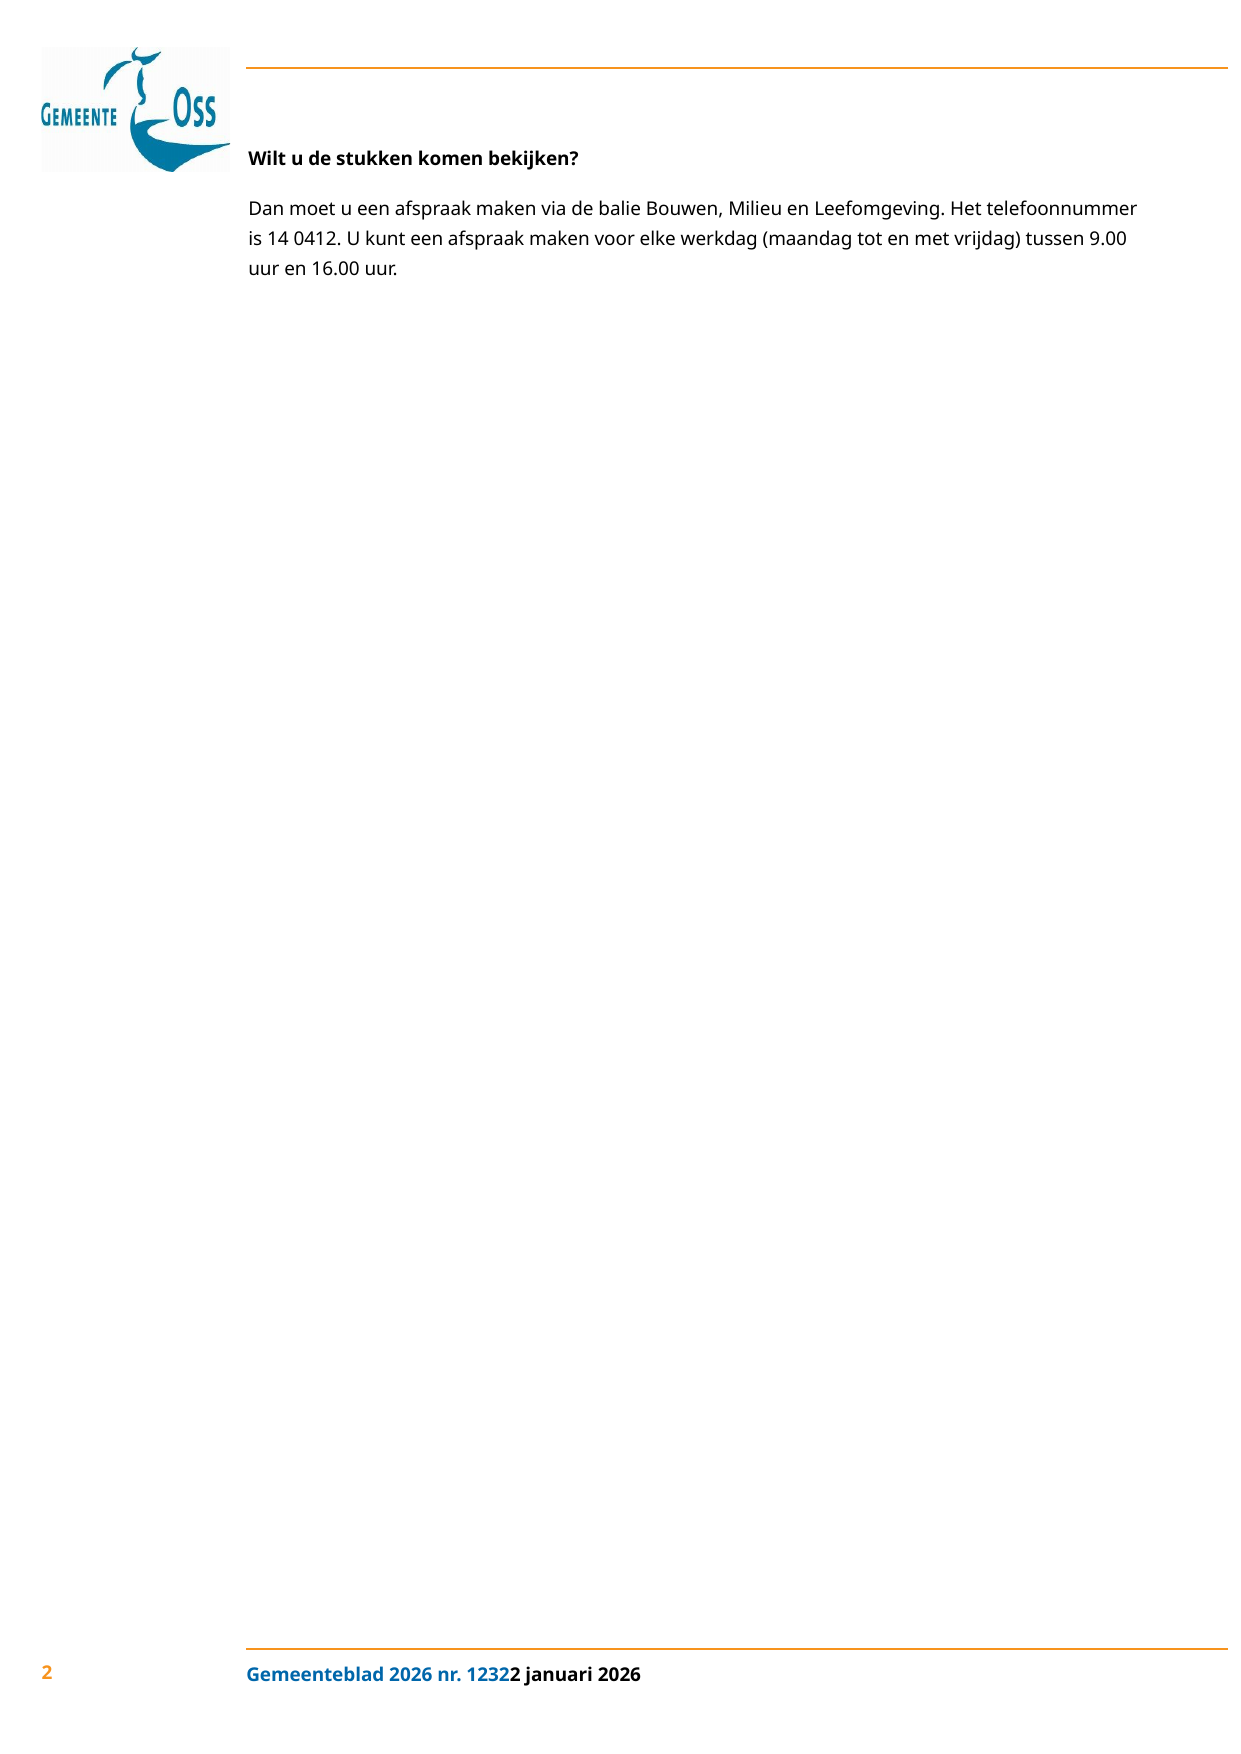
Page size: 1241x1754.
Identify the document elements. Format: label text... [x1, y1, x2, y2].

text Dan moet u een afspraak maken via de balie Bouwen, Milieu en Leefomgeving. Het telefoonnummer is 14 0412. U kunt een afspraak maken voor elke werkdag (maandag tot en met vrijdag) tussen 9.00 uur en 16.00 uur. [248, 196, 1152, 281]
text Wilt u de stukken komen bekijken? [248, 145, 1152, 171]
picture [41, 47, 231, 172]
